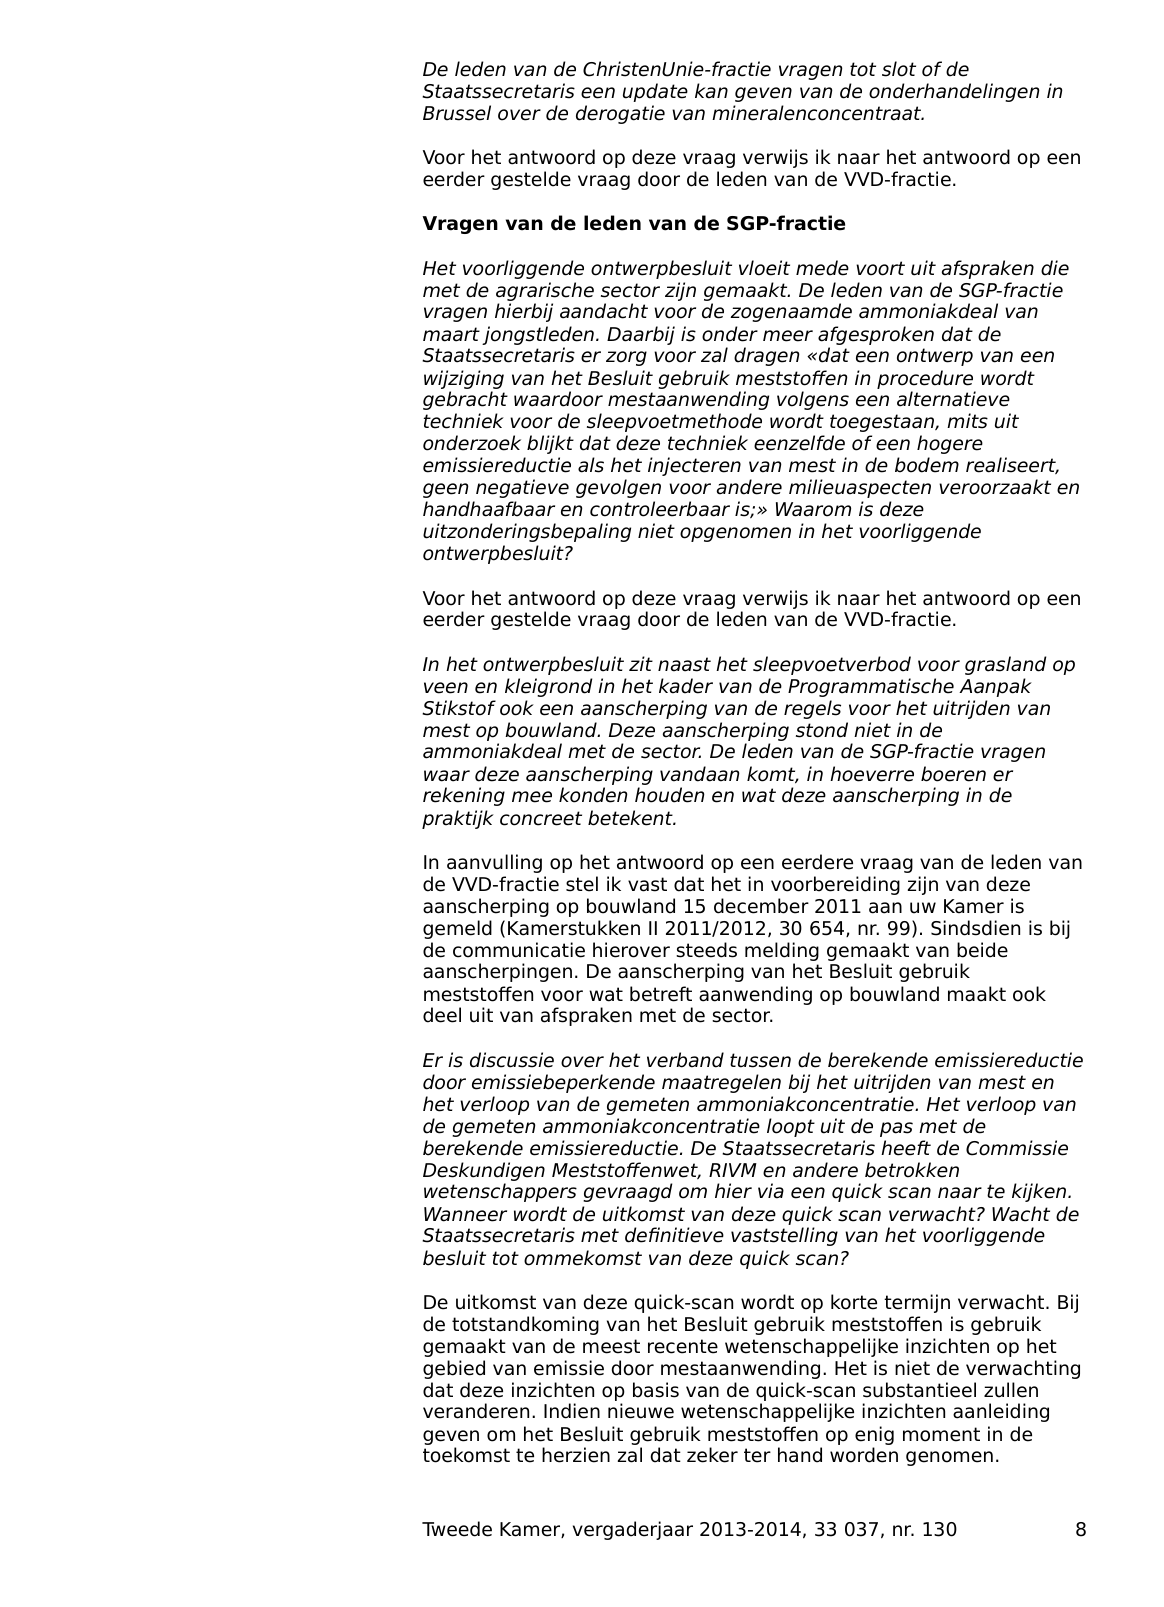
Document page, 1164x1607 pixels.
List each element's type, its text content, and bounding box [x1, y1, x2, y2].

text Er is discussie over het verband tussen de berekende emissiereductie door emissiebeperkende maatregelen bij het uitrijden van mest en het verloop van de gemeten ammoniakconcentratie. Het verloop van de gemeten ammoniakconcentratie loopt uit de pas met de berekende emissiereductie. De Staatssecretaris heeft de Commissie Deskundigen Meststoffenwet, RIVM en andere betrokken wetenschappers gevraagd om hier via een quick scan naar te kijken. Wanneer wordt de uitkomst van deze quick scan verwacht? Wacht de Staatssecretaris met definitieve vaststelling van het voorliggende besluit tot ommekomst van deze quick scan? [422, 1049, 1087, 1269]
text In aanvulling op het antwoord op een eerdere vraag van de leden van de VVD-fractie stel ik vast dat het in voorbereiding zijn van deze aanscherping op bouwland 15 december 2011 aan uw Kamer is gemeld (Kamerstukken II 2011/2012, 30 654, nr. 99). Sindsdien is bij de communicatie hierover steeds melding gemaakt van beide aanscherpingen. De aanscherping van het Besluit gebruik meststoffen voor wat betreft aanwending op bouwland maakt ook deel uit van afspraken met de sector. [422, 852, 1087, 1027]
text In het ontwerpbesluit zit naast het sleepvoetverbod voor grasland op veen en kleigrond in het kader van de Programmatische Aanpak Stikstof ook een aanscherping van de regels voor het uitrijden van mest op bouwland. Deze aanscherping stond niet in de ammoniakdeal met de sector. De leden van de SGP-fractie vragen waar deze aanscherping vandaan komt, in hoeverre boeren er rekening mee konden houden en wat deze aanscherping in de praktijk concreet betekent. [422, 653, 1087, 829]
text Het voorliggende ontwerpbesluit vloeit mede voort uit afspraken die met de agrarische sector zijn gemaakt. De leden van de SGP-fractie vragen hierbij aandacht voor de zogenaamde ammoniakdeal van maart jongstleden. Daarbij is onder meer afgesproken dat de Staatssecretaris er zorg voor zal dragen «dat een ontwerp van een wijziging van het Besluit gebruik meststoffen in procedure wordt gebracht waardoor mestaanwending volgens een alternatieve techniek voor de sleepvoetmethode wordt toegestaan, mits uit onderzoek blijkt dat deze techniek eenzelfde of een hogere emissiereductie als het injecteren van mest in de bodem realiseert, geen negatieve gevolgen voor andere milieuaspecten veroorzaakt en handhaafbaar en controleerbaar is;» Waarom is deze uitzonderingsbepaling niet opgenomen in het voorliggende ontwerpbesluit? [422, 257, 1087, 565]
text De uitkomst van deze quick-scan wordt op korte termijn verwacht. Bij de totstandkoming van het Besluit gebruik meststoffen is gebruik gemaakt van de meest recente wetenschappelijke inzichten op het gebied van emissie door mestaanwending. Het is niet de verwachting dat deze inzichten op basis van de quick-scan substantieel zullen veranderen. Indien nieuwe wetenschappelijke inzichten aanleiding geven om het Besluit gebruik meststoffen op enig moment in de toekomst te herzien zal dat zeker ter hand worden genomen. [422, 1292, 1087, 1467]
text Voor het antwoord op deze vraag verwijs ik naar het antwoord op een eerder gestelde vraag door de leden van de VVD-fractie. [422, 587, 1087, 631]
subtitle Vragen van de leden van de SGP-fractie [422, 213, 1087, 235]
text De leden van de ChristenUnie-fractie vragen tot slot of de Staatssecretaris een update kan geven van de onderhandelingen in Brussel over de derogatie van mineralenconcentraat. [422, 59, 1087, 125]
text Voor het antwoord op deze vraag verwijs ik naar het antwoord op een eerder gestelde vraag door de leden van de VVD-fractie. [422, 147, 1087, 191]
